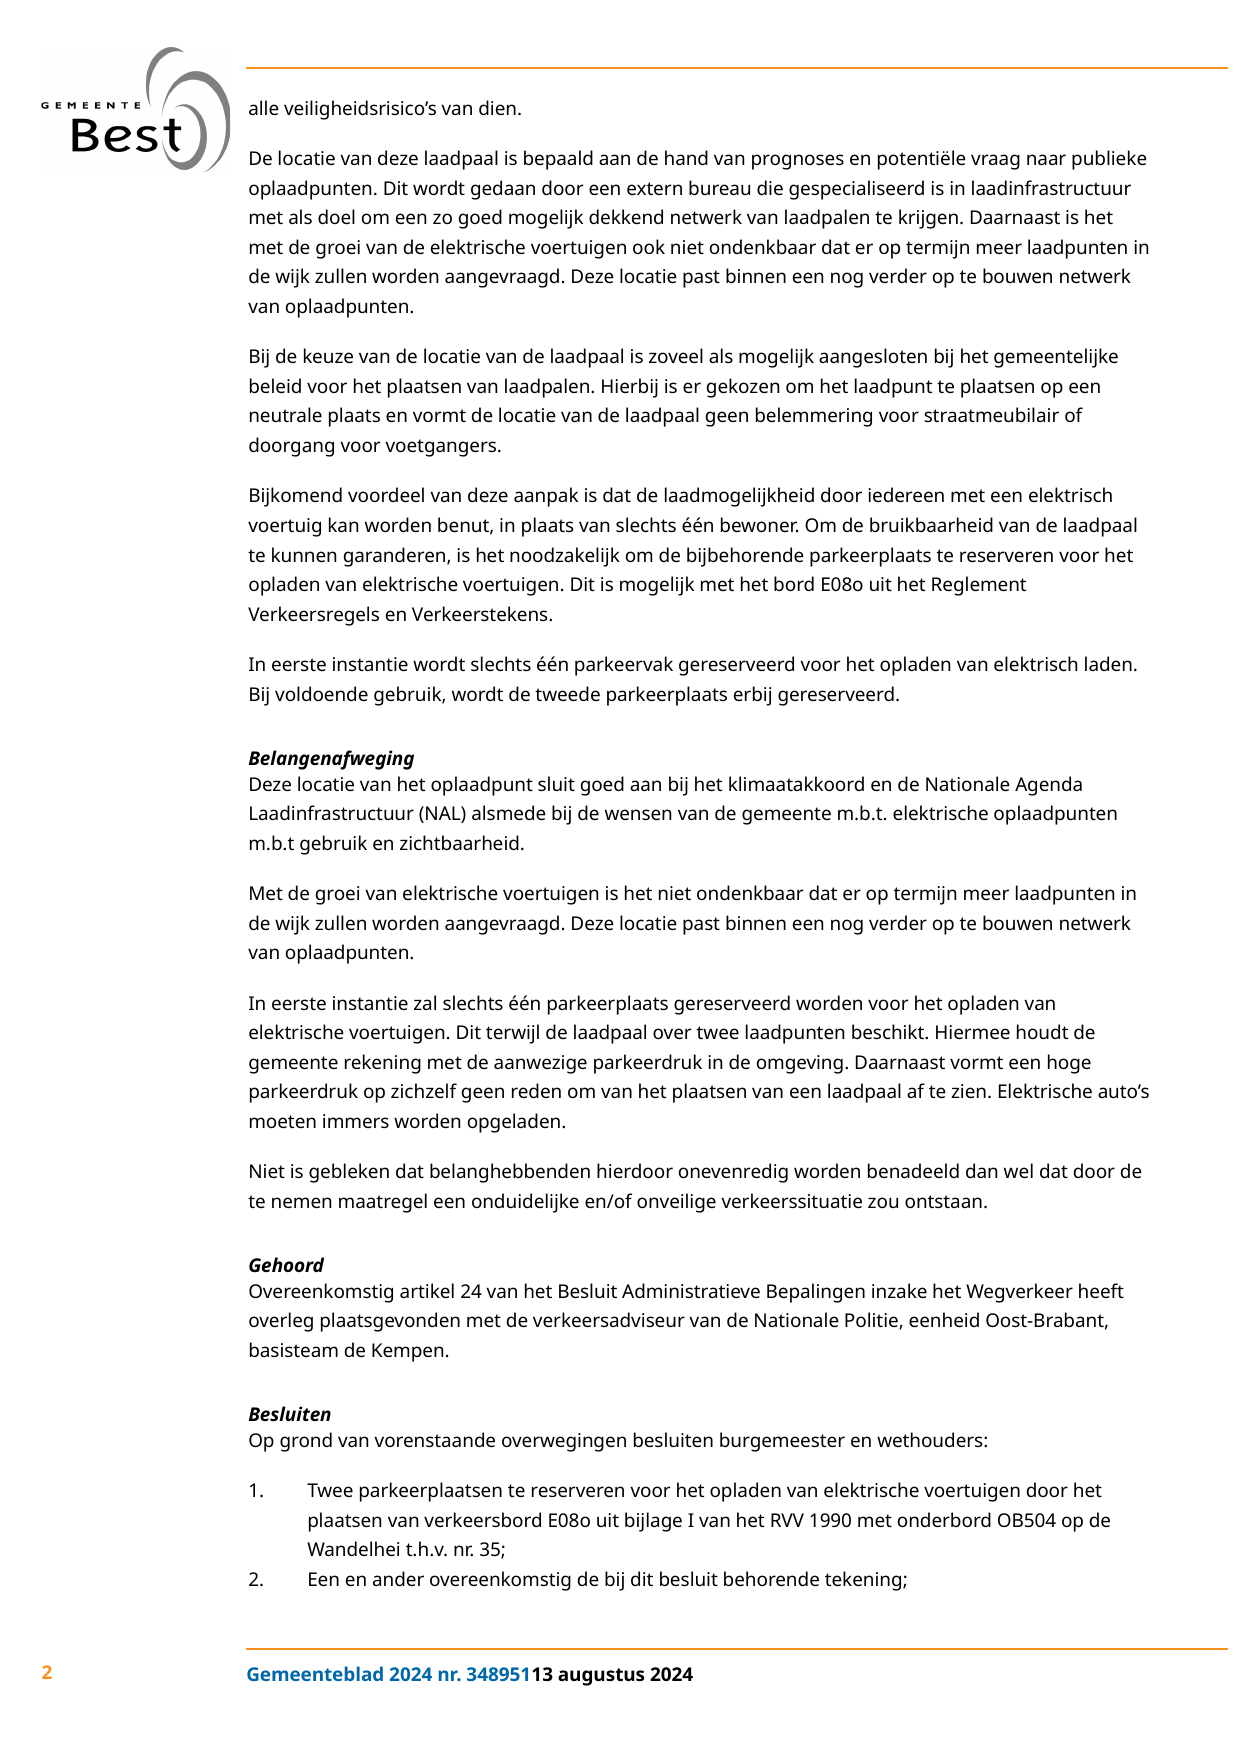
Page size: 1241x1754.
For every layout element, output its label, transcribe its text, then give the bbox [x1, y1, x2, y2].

text Niet is gebleken dat belanghebbenden hierdoor onevenredig worden benadeeld dan wel dat door de te nemen maatregel een onduidelijke en/of onveilige verkeerssituatie zou ontstaan. [248, 1159, 1152, 1214]
list Twee parkeerplaatsen te reserveren voor het opladen van elektrische voertuigen door het plaatsen van verkeersbord E08o uit bijlage I van het RVV 1990 met onderbord OB504 op de Wandelhei t.h.v. nr. 35; [248, 1477, 1152, 1562]
text Deze locatie van het oplaadpunt sluit goed aan bij het klimaatakkoord en de Nationale Agenda Laadinfrastructuur (NAL) alsmede bij de wensen van de gemeente m.b.t. elektrische oplaadpunten m.b.t gebruik en zichtbaarheid. [248, 771, 1152, 856]
text Bij de keuze van de locatie van de laadpaal is zoveel als mogelijk aangesloten bij het gemeentelijke beleid voor het plaatsen van laadpalen. Hierbij is er gekozen om het laadpunt te plaatsen op een neutrale plaats en vormt de locatie van de laadpaal geen belemmering voor straatmeubilair of doorgang voor voetgangers. [248, 343, 1152, 458]
picture [41, 47, 231, 172]
text De locatie van deze laadpaal is bepaald aan de hand van prognoses en potentiële vraag naar publieke oplaadpunten. Dit wordt gedaan door een extern bureau die gespecialiseerd is in laadinfrastructuur met als doel om een zo goed mogelijk dekkend netwerk van laadpalen te krijgen. Daarnaast is het met de groei van de elektrische voertuigen ook niet ondenkbaar dat er op termijn meer laadpunten in de wijk zullen worden aangevraagd. Deze locatie past binnen een nog verder op te bouwen netwerk van oplaadpunten. [248, 145, 1152, 319]
text In eerste instantie zal slechts één parkeerplaats gereserveerd worden voor het opladen van elektrische voertuigen. Dit terwijl de laadpaal over twee laadpunten beschikt. Hiermee houdt de gemeente rekening met de aanwezige parkeerdruk in de omgeving. Daarnaast vormt een hoge parkeerdruk op zichzelf geen reden om van het plaatsen van een laadpaal af te zien. Elektrische auto’s moeten immers worden opgeladen. [248, 990, 1152, 1134]
text Gehoord [248, 1252, 1152, 1278]
text Overeenkomstig artikel 24 van het Besluit Administratieve Bepalingen inzake het Wegverkeer heeft overleg plaatsgevonden met de verkeersadviseur van de Nationale Politie, eenheid Oost-Brabant, basisteam de Kempen. [248, 1278, 1152, 1363]
text Besluiten [248, 1401, 1152, 1427]
text Op grond van vorenstaande overwegingen besluiten burgemeester en wethouders: [248, 1427, 1152, 1452]
text alle veiligheidsrisico’s van dien. [248, 95, 1152, 121]
text Met de groei van elektrische voertuigen is het niet ondenkbaar dat er op termijn meer laadpunten in de wijk zullen worden aangevraagd. Deze locatie past binnen een nog verder op te bouwen netwerk van oplaadpunten. [248, 880, 1152, 965]
list Een en ander overeenkomstig de bij dit besluit behorende tekening; [248, 1566, 1152, 1592]
text Belangenafweging [248, 745, 1152, 771]
text In eerste instantie wordt slechts één parkeervak gereserveerd voor het opladen van elektrisch laden. Bij voldoende gebruik, wordt de tweede parkeerplaats erbij gereserveerd. [248, 651, 1152, 707]
text Bijkomend voordeel van deze aanpak is dat de laadmogelijkheid door iedereen met een elektrisch voertuig kan worden benut, in plaats van slechts één bewoner. Om de bruikbaarheid van de laadpaal te kunnen garanderen, is het noodzakelijk om de bijbehorende parkeerplaats te reserveren voor het opladen van elektrische voertuigen. Dit is mogelijk met het bord E08o uit het Reglement Verkeersregels en Verkeerstekens. [248, 483, 1152, 627]
